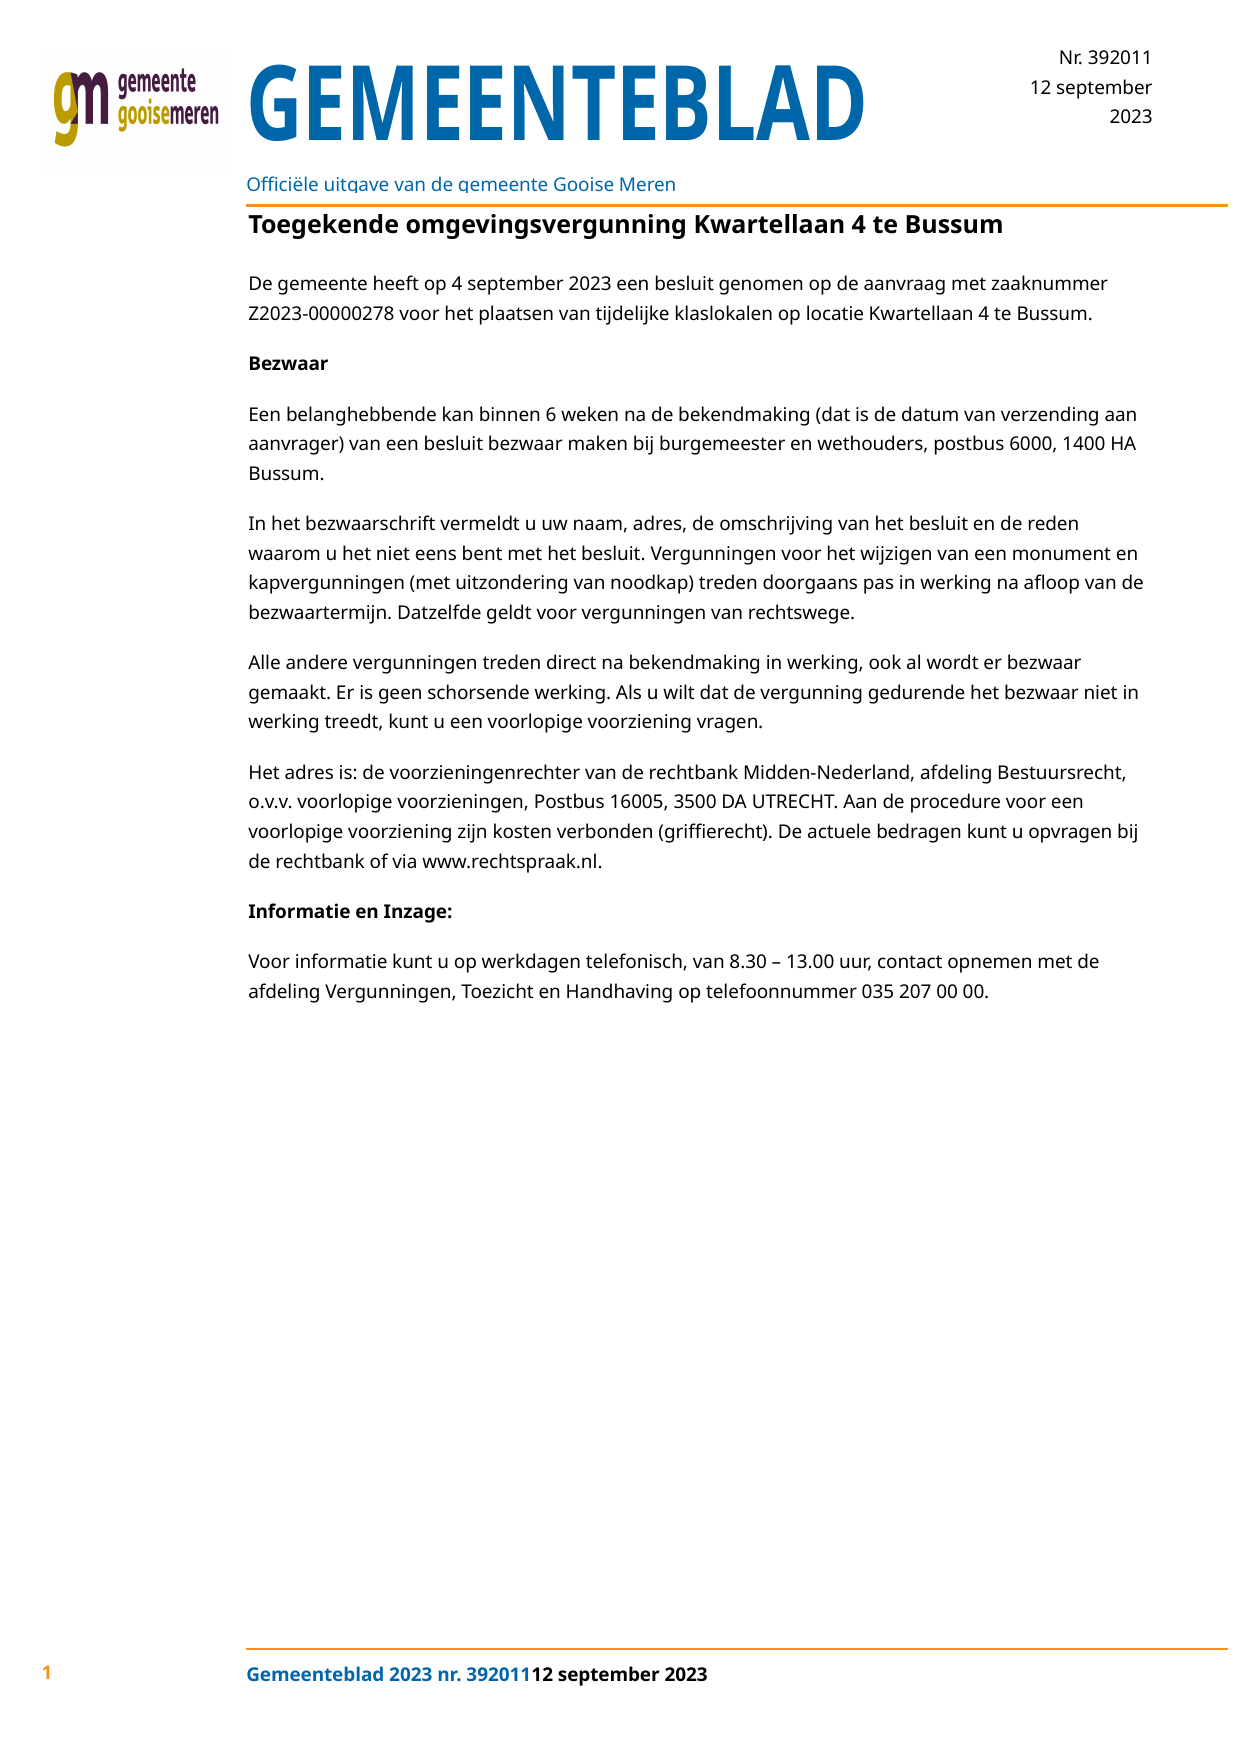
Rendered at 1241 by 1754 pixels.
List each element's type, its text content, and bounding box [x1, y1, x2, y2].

text Toegekende omgevingsvergunning Kwartellaan 4 te Bussum [248, 207, 1152, 241]
text De gemeente heeft op 4 september 2023 een besluit genomen op de aanvraag met zaaknummer Z2023-00000278 voor het plaatsen van tijdelijke klaslokalen op locatie Kwartellaan 4 te Bussum. [248, 270, 1152, 326]
text Voor informatie kunt u op werkdagen telefonisch, van 8.30 – 13.00 uur, contact opnemen met de afdeling Vergunningen, Toezicht en Handhaving op telefoonnummer 035 207 00 00. [248, 949, 1152, 1004]
picture [41, 47, 231, 172]
text Informatie en Inzage: [248, 898, 1152, 924]
text Bezwaar [248, 350, 1152, 376]
text Een belanghebbende kan binnen 6 weken na de bekendmaking (dat is de datum van verzending aan aanvrager) van een besluit bezwaar maken bij burgemeester en wethouders, postbus 6000, 1400 HA Bussum. [248, 401, 1152, 486]
text Alle andere vergunningen treden direct na bekendmaking in werking, ook al wordt er bezwaar gemaakt. Er is geen schorsende werking. Als u wilt dat de vergunning gedurende het bezwaar niet in werking treedt, kunt u een voorlopige voorziening vragen. [248, 649, 1152, 734]
text Het adres is: de voorzieningenrechter van de rechtbank Midden-Nederland, afdeling Bestuursrecht, o.v.v. voorlopige voorzieningen, Postbus 16005, 3500 DA UTRECHT. Aan de procedure voor een voorlopige voorziening zijn kosten verbonden (griffierecht). De actuele bedragen kunt u opvragen bij de rechtbank of via www.rechtspraak.nl. [248, 759, 1152, 873]
text In het bezwaarschrift vermeldt u uw naam, adres, de omschrijving van het besluit en de reden waarom u het niet eens bent met het besluit. Vergunningen voor het wijzigen van een monument en kapvergunningen (met uitzondering van noodkap) treden doorgaans pas in werking na afloop van de bezwaartermijn. Datzelfde geldt voor vergunningen van rechtswege. [248, 510, 1152, 625]
